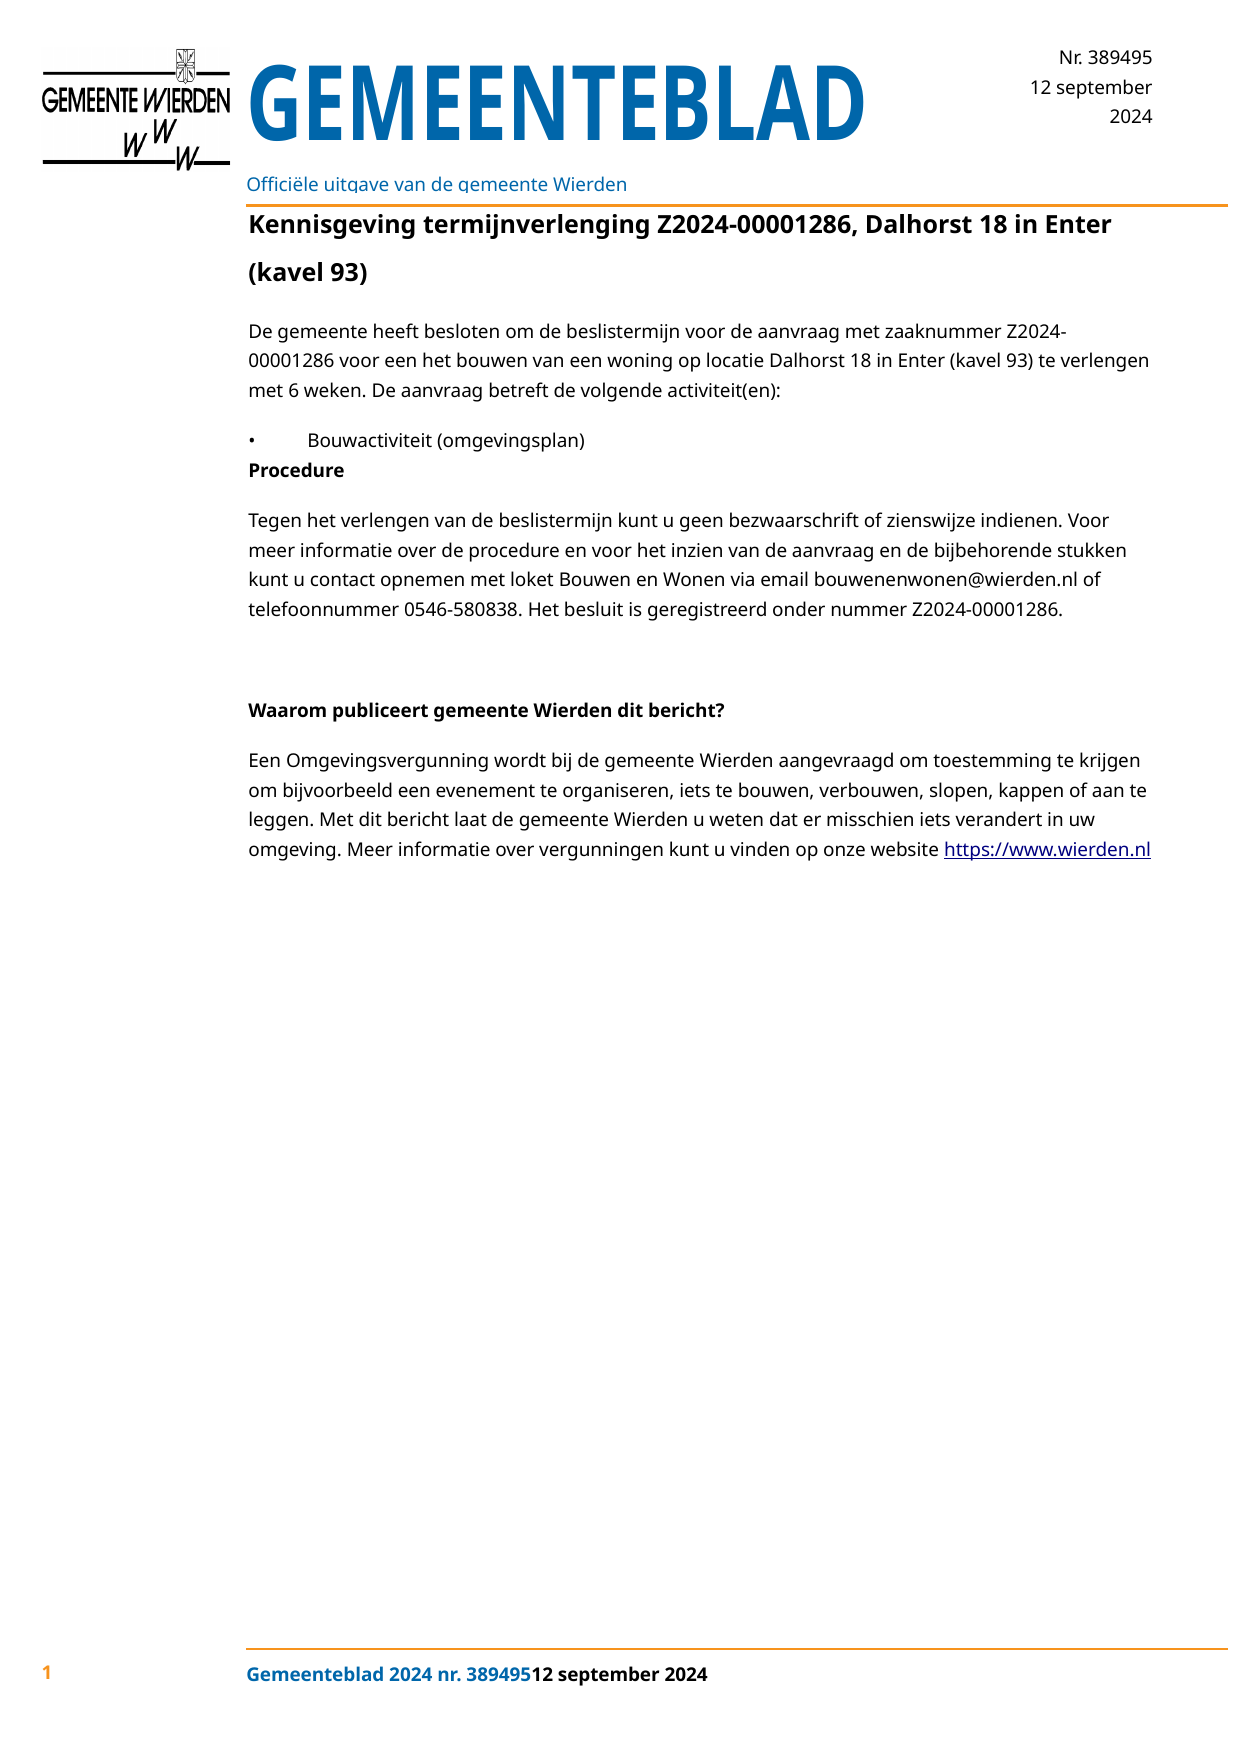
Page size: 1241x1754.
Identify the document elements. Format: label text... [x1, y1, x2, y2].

text Procedure [248, 457, 1152, 483]
picture [41, 47, 231, 172]
text De gemeente heeft besloten om de beslistermijn voor de aanvraag met zaaknummer Z2024-00001286 voor een het bouwen van een woning op locatie Dalhorst 18 in Enter (kavel 93) te verlengen met 6 weken. De aanvraag betreft de volgende activiteit(en): [248, 318, 1152, 403]
text Waarom publiceert gemeente Wierden dit bericht? [248, 697, 1152, 723]
text Tegen het verlengen van de beslistermijn kunt u geen bezwaarschrift of zienswijze indienen. Voor meer informatie over de procedure en voor het inzien van de aanvraag en de bijbehorende stukken kunt u contact opnemen met loket Bouwen en Wonen via email bouwenenwonen@wierden.nl of telefoonnummer 0546-580838. Het besluit is geregistreerd onder nummer Z2024-00001286. [248, 507, 1152, 622]
text Een Omgevingsvergunning wordt bij de gemeente Wierden aangevraagd om toestemming te krijgen om bijvoorbeeld een evenement te organiseren, iets te bouwen, verbouwen, slopen, kappen of aan te leggen. Met dit bericht laat de gemeente Wierden u weten dat er misschien iets verandert in uw omgeving. Meer informatie over vergunningen kunt u vinden op onze website https://www.wierden.nl [248, 747, 1152, 862]
text Kennisgeving termijnverlenging Z2024-00001286, Dalhorst 18 in Enter (kavel 93) [248, 207, 1152, 288]
list Bouwactiviteit (omgevingsplan) [248, 427, 1152, 453]
